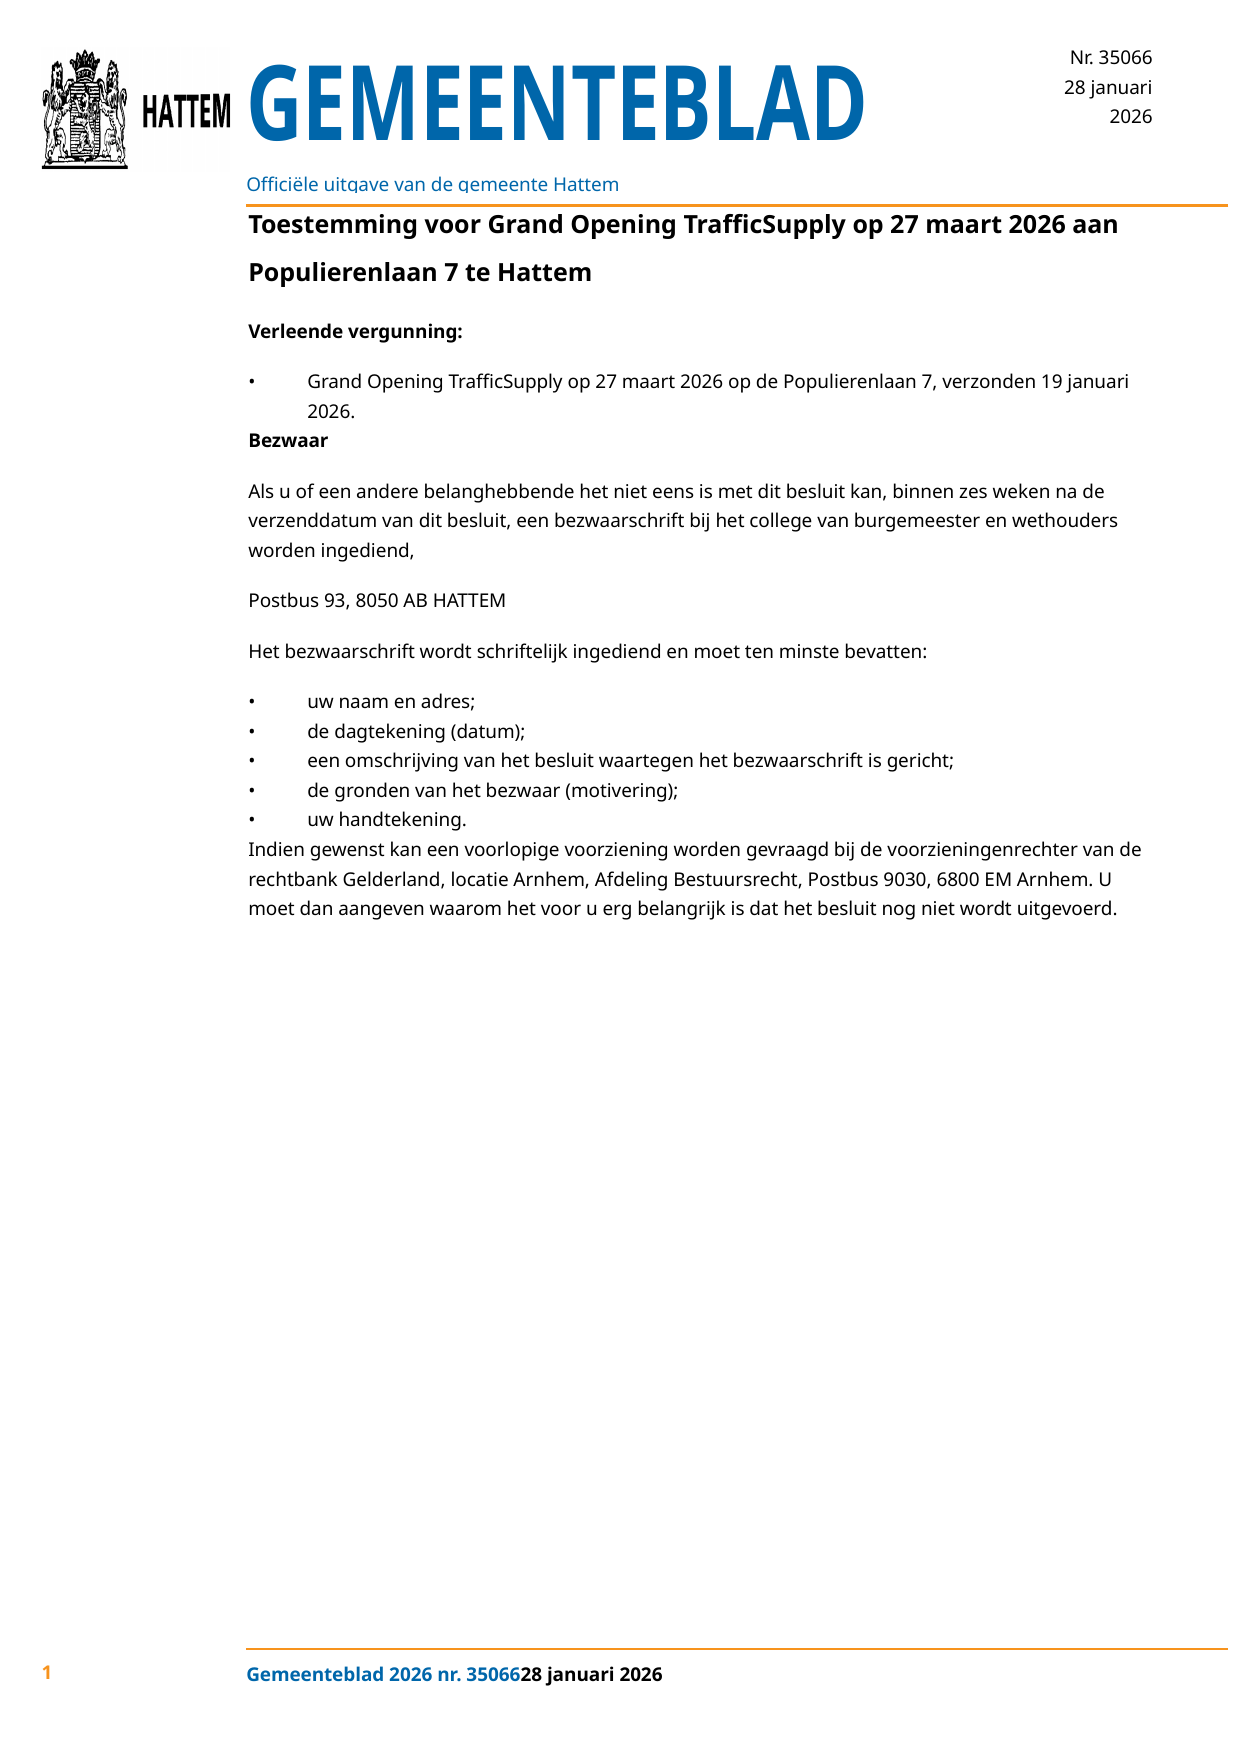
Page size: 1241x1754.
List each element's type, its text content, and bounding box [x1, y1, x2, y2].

list een omschrijving van het besluit waartegen het bezwaarschrift is gericht; [248, 747, 1152, 773]
text Postbus 93, 8050 AB HATTEM [248, 587, 1152, 613]
text Verleende vergunning: [248, 318, 1152, 344]
text Als u of een andere belanghebbende het niet eens is met dit besluit kan, binnen zes weken na de verzenddatum van dit besluit, een bezwaarschrift bij het college van burgemeester en wethouders worden ingediend, [248, 478, 1152, 563]
list de dagtekening (datum); [248, 718, 1152, 744]
text Indien gewenst kan een voorlopige voorziening worden gevraagd bij de voorzieningenrechter van de rechtbank Gelderland, locatie Arnhem, Afdeling Bestuursrecht, Postbus 9030, 6800 EM Arnhem. U moet dan aangeven waarom het voor u erg belangrijk is dat het besluit nog niet wordt uitgevoerd. [248, 836, 1152, 921]
picture [41, 47, 231, 172]
list uw handtekening. [248, 807, 1152, 832]
list Grand Opening TrafficSupply op 27 maart 2026 op de Populierenlaan 7, verzonden 19 januari 2026. [248, 368, 1152, 424]
text Toestemming voor Grand Opening TrafficSupply op 27 maart 2026 aan Populierenlaan 7 te Hattem [248, 207, 1152, 288]
list de gronden van het bezwaar (motivering); [248, 777, 1152, 803]
text Het bezwaarschrift wordt schriftelijk ingediend en moet ten minste bevatten: [248, 638, 1152, 664]
text Bezwaar [248, 427, 1152, 453]
list uw naam en adres; [248, 688, 1152, 714]
